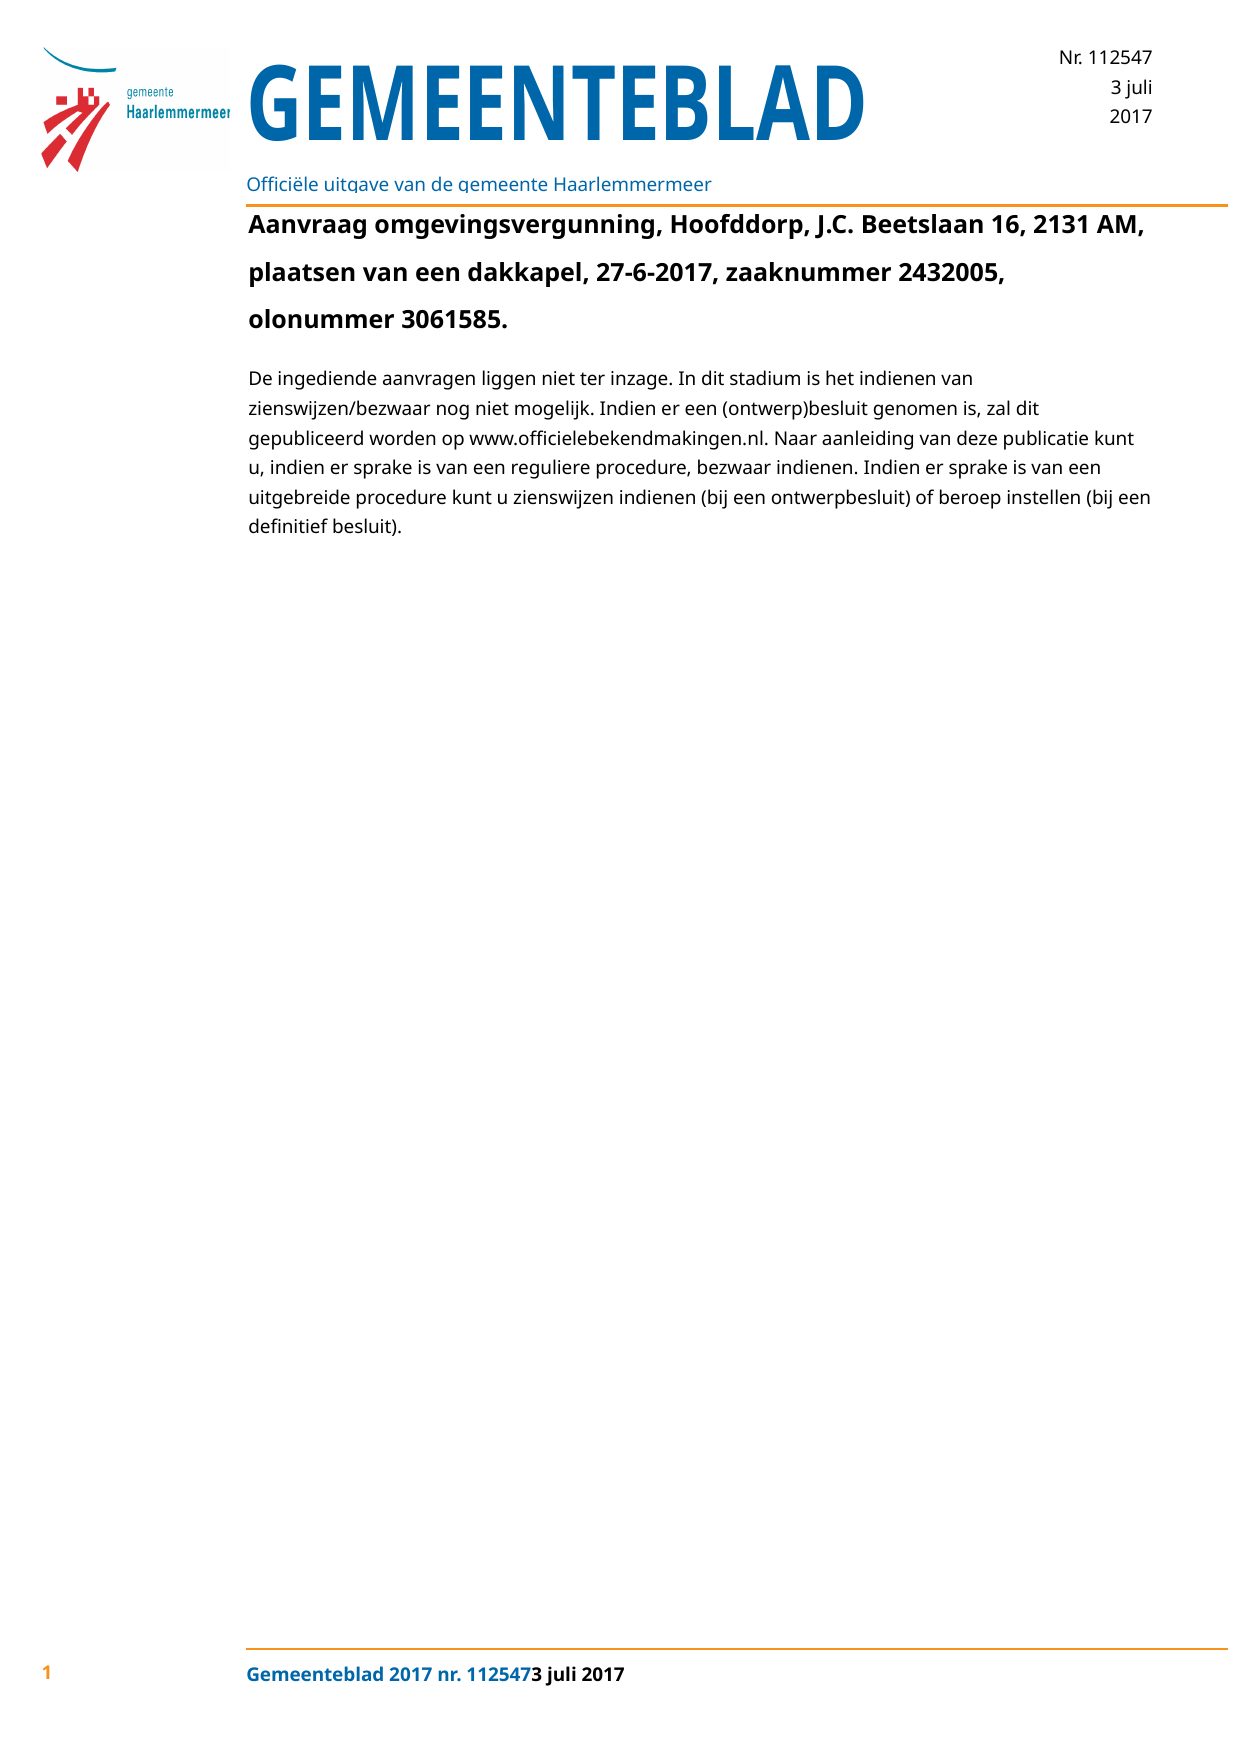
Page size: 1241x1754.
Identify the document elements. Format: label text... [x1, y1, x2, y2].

picture [41, 47, 231, 172]
text De ingediende aanvragen liggen niet ter inzage. In dit stadium is het indienen van zienswijzen/bezwaar nog niet mogelijk. Indien er een (ontwerp)besluit genomen is, zal dit gepubliceerd worden op www.officielebekendmakingen.nl. Naar aanleiding van deze publicatie kunt u, indien er sprake is van een reguliere procedure, bezwaar indienen. Indien er sprake is van een uitgebreide procedure kunt u zienswijzen indienen (bij een ontwerpbesluit) of beroep instellen (bij een definitief besluit). [248, 366, 1152, 539]
text Aanvraag omgevingsvergunning, Hoofddorp, J.C. Beetslaan 16, 2131 AM, plaatsen van een dakkapel, 27-6-2017, zaaknummer 2432005, olonummer 3061585. [248, 207, 1152, 336]
